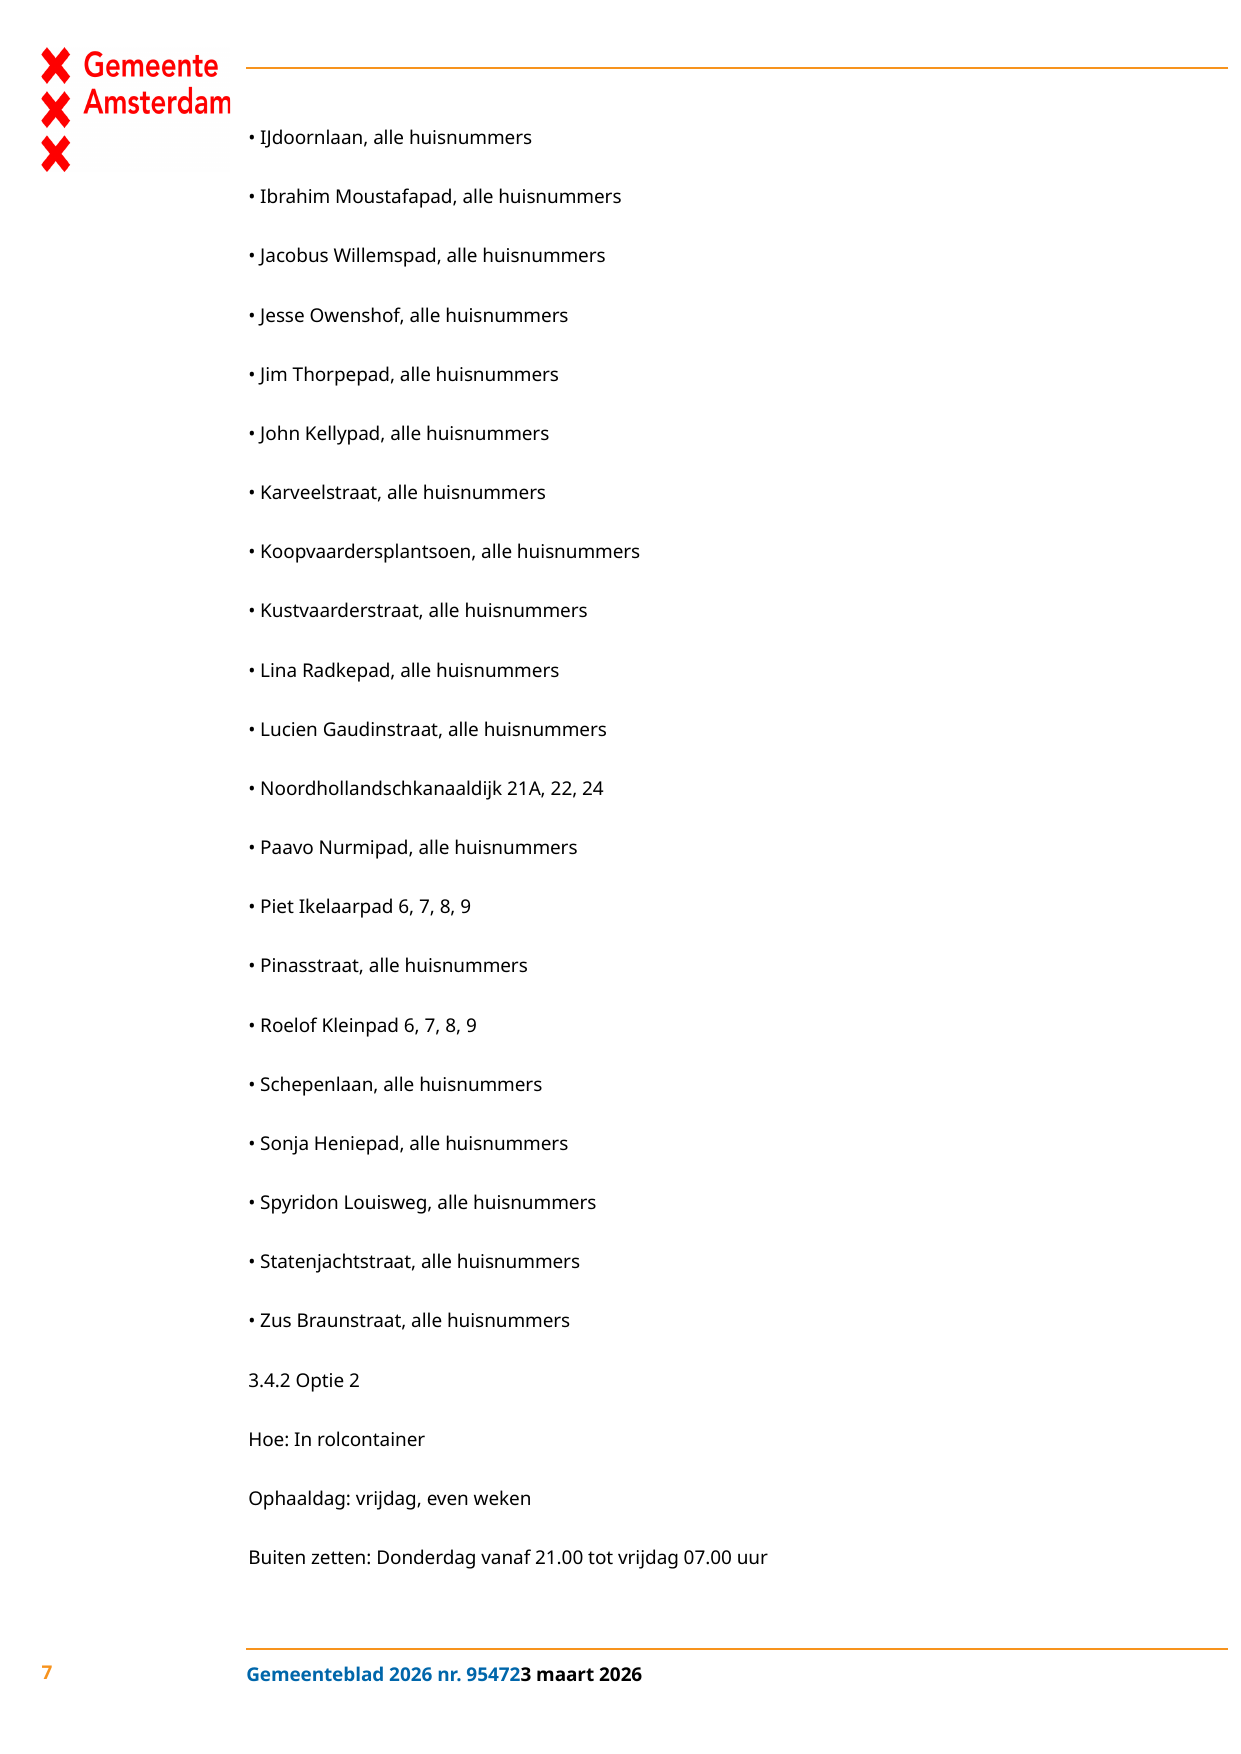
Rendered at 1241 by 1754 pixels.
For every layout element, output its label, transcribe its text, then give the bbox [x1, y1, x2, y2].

picture [41, 47, 231, 172]
text Hoe: In rolcontainer [248, 1426, 1152, 1452]
text • Paavo Nurmipad, alle huisnummers [248, 834, 1152, 860]
text • IJdoornlaan, alle huisnummers [248, 124, 1152, 150]
text 3.4.2 Optie 2 [248, 1367, 1152, 1393]
text • Schepenlaan, alle huisnummers [248, 1071, 1152, 1097]
text • Karveelstraat, alle huisnummers [248, 479, 1152, 505]
text • Statenjachtstraat, alle huisnummers [248, 1248, 1152, 1274]
text • Sonja Heniepad, alle huisnummers [248, 1130, 1152, 1156]
text • Jesse Owenshof, alle huisnummers [248, 302, 1152, 328]
text • Piet Ikelaarpad 6, 7, 8, 9 [248, 893, 1152, 919]
text • Ibrahim Moustafapad, alle huisnummers [248, 183, 1152, 209]
text • Spyridon Louisweg, alle huisnummers [248, 1189, 1152, 1215]
text • Lucien Gaudinstraat, alle huisnummers [248, 716, 1152, 742]
text • Jacobus Willemspad, alle huisnummers [248, 243, 1152, 268]
text • John Kellypad, alle huisnummers [248, 420, 1152, 446]
text • Pinasstraat, alle huisnummers [248, 953, 1152, 978]
text • Kustvaarderstraat, alle huisnummers [248, 598, 1152, 623]
text Buiten zetten: Donderdag vanaf 21.00 tot vrijdag 07.00 uur [248, 1544, 1152, 1570]
text • Lina Radkepad, alle huisnummers [248, 657, 1152, 683]
text Ophaaldag: vrijdag, even weken [248, 1485, 1152, 1511]
text • Noordhollandschkanaaldijk 21A, 22, 24 [248, 775, 1152, 801]
text • Roelof Kleinpad 6, 7, 8, 9 [248, 1012, 1152, 1038]
text • Koopvaardersplantsoen, alle huisnummers [248, 538, 1152, 564]
text • Jim Thorpepad, alle huisnummers [248, 361, 1152, 387]
text • Zus Braunstraat, alle huisnummers [248, 1308, 1152, 1333]
